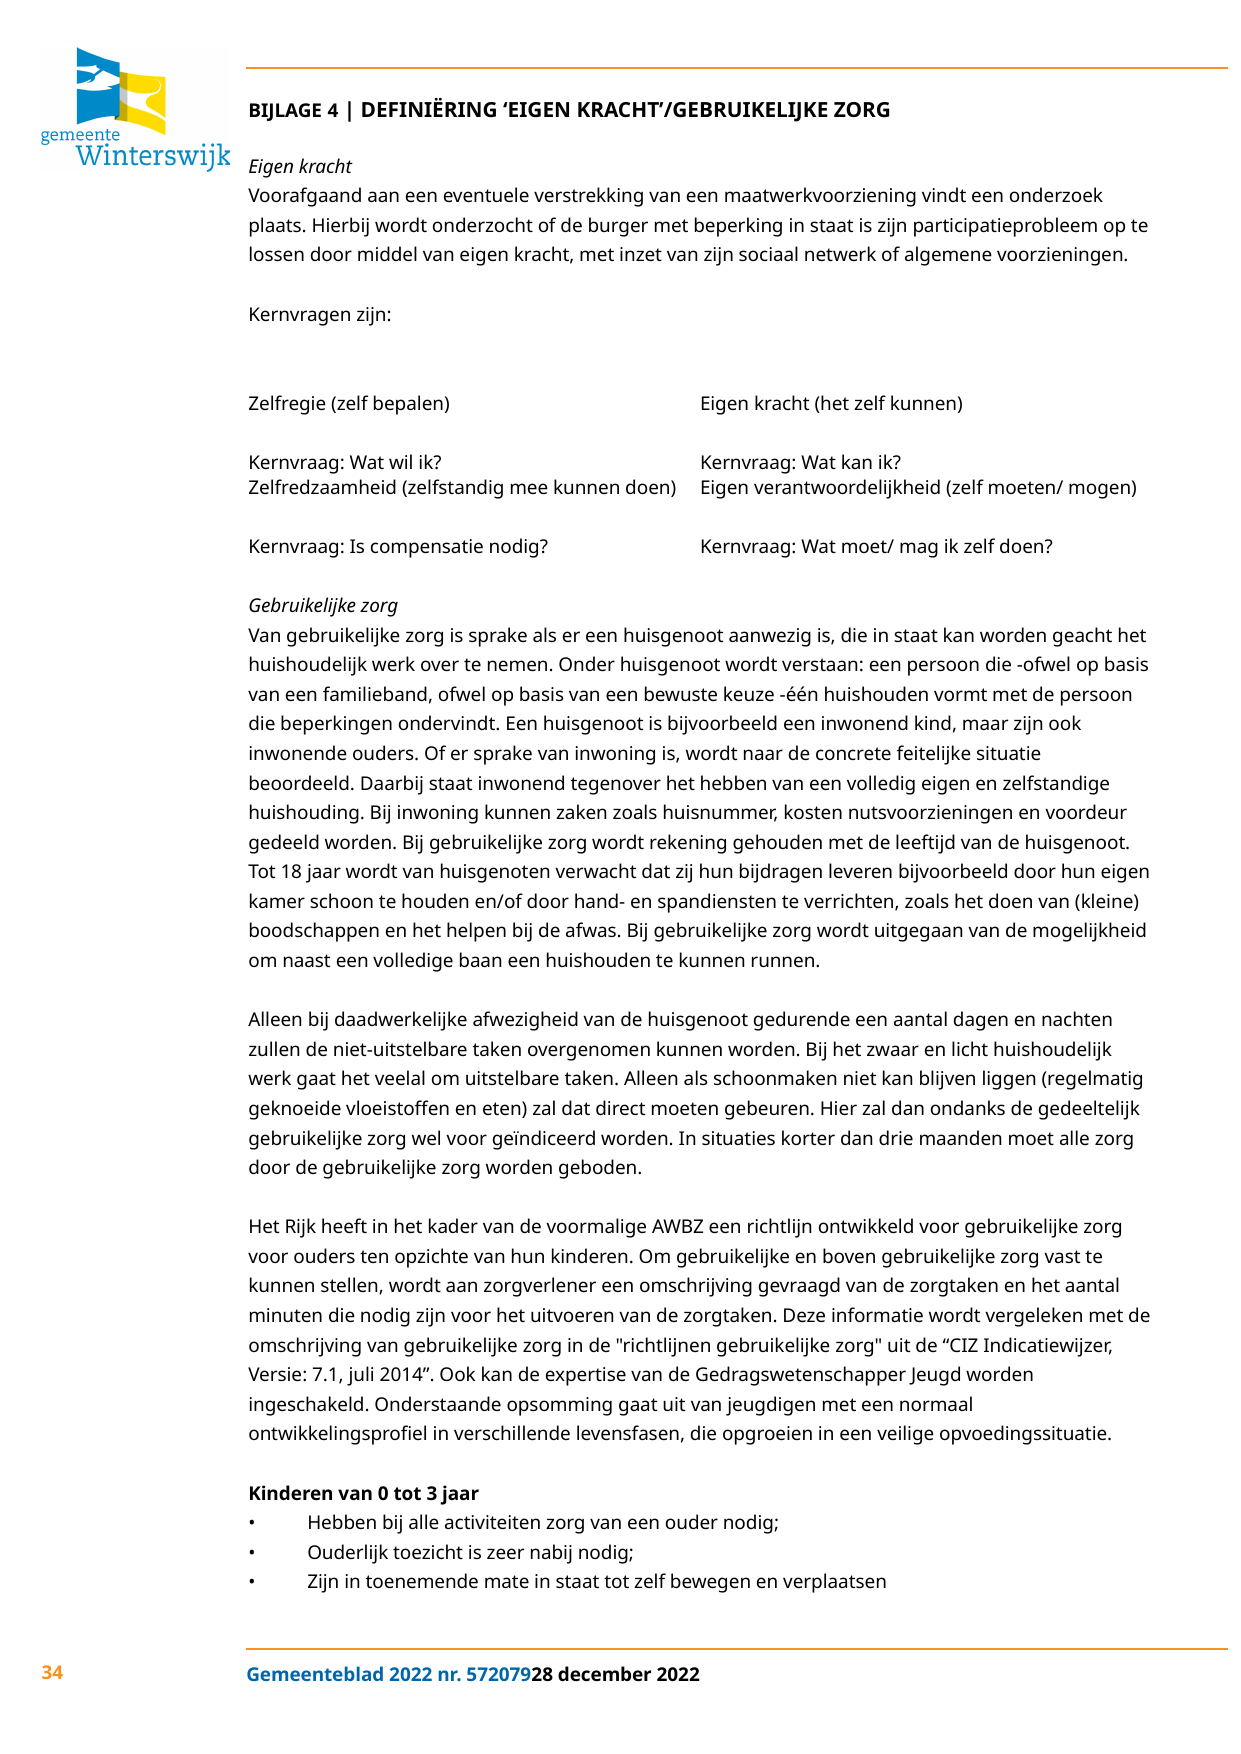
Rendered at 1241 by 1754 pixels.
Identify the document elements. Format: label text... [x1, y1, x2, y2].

text BIJLAGE 4 | DEFINIËRING ‘EIGEN KRACHT’/GEBRUIKELIJKE ZORG [248, 95, 1152, 123]
text Het Rijk heeft in het kader van de voormalige AWBZ een richtlijn ontwikkeld voor gebruikelijke zorg voor ouders ten opzichte van hun kinderen. Om gebruikelijke en boven gebruikelijke zorg vast te kunnen stellen, wordt aan zorgverlener een omschrijving gevraagd van de zorgtaken en het aantal minuten die nodig zijn voor het uitvoeren van de zorgtaken. Deze informatie wordt vergeleken met de omschrijving van gebruikelijke zorg in de "richtlijnen gebruikelijke zorg" uit de “CIZ Indicatiewijzer, Versie: 7.1, juli 2014”. Ook kan de expertise van de Gedragswetenschapper Jeugd worden ingeschakeld. Onderstaande opsomming gaat uit van jeugdigen met een normaal ontwikkelingsprofiel in verschillende levensfasen, die opgroeien in een veilige opvoedingssituatie. [248, 1213, 1152, 1446]
text Gebruikelijke zorg [248, 592, 1152, 618]
picture [41, 47, 231, 172]
list Zijn in toenemende mate in staat tot zelf bewegen en verplaatsen [248, 1568, 1152, 1594]
list Hebben bij alle activiteiten zorg van een ouder nodig; [248, 1509, 1152, 1535]
text Eigen kracht [248, 153, 1152, 179]
table_header Zelfregie (zelf bepalen) Kernvraag: Wat wil ik? [248, 390, 700, 474]
picture [225, 153, 231, 162]
text Voorafgaand aan een eventuele verstrekking van een maatwerkvoorziening vindt een onderzoek plaats. Hierbij wordt onderzocht of de burger met beperking in staat is zijn participatieprobleem op te lossen door middel van eigen kracht, met inzet van zijn sociaal netwerk of algemene voorzieningen. [248, 182, 1152, 267]
list Ouderlijk toezicht is zeer nabij nodig; [248, 1539, 1152, 1565]
table_cell Zelfredzaamheid (zelfstandig mee kunnen doen) Kernvraag: Is compensatie nodig? [248, 475, 700, 559]
text Kinderen van 0 tot 3 jaar [248, 1480, 1152, 1506]
text Van gebruikelijke zorg is sprake als er een huisgenoot aanwezig is, die in staat kan worden geacht het huishoudelijk werk over te nemen. Onder huisgenoot wordt verstaan: een persoon die -ofwel op basis van een familieband, ofwel op basis van een bewuste keuze -één huishouden vormt met de persoon die beperkingen ondervindt. Een huisgenoot is bijvoorbeeld een inwonend kind, maar zijn ook inwonende ouders. Of er sprake van inwoning is, wordt naar de concrete feitelijke situatie beoordeeld. Daarbij staat inwonend tegenover het hebben van een volledig eigen en zelfstandige huishouding. Bij inwoning kunnen zaken zoals huisnummer, kosten nutsvoorzieningen en voordeur gedeeld worden. Bij gebruikelijke zorg wordt rekening gehouden met de leeftijd van de huisgenoot. Tot 18 jaar wordt van huisgenoten verwacht dat zij hun bijdragen leveren bijvoorbeeld door hun eigen kamer schoon te houden en/of door hand- en spandiensten te verrichten, zoals het doen van (kleine) boodschappen en het helpen bij de afwas. Bij gebruikelijke zorg wordt uitgegaan van de mogelijkheid om naast een volledige baan een huishouden te kunnen runnen. [248, 622, 1152, 973]
text Alleen bij daadwerkelijke afwezigheid van de huisgenoot gedurende een aantal dagen en nachten zullen de niet-uitstelbare taken overgenomen kunnen worden. Bij het zwaar en licht huishoudelijk werk gaat het veelal om uitstelbare taken. Alleen als schoonmaken niet kan blijven liggen (regelmatig geknoeide vloeistoffen en eten) zal dat direct moeten gebeuren. Hier zal dan ondanks de gedeeltelijk gebruikelijke zorg wel voor geïndiceerd worden. In situaties korter dan drie maanden moet alle zorg door de gebruikelijke zorg worden geboden. [248, 1006, 1152, 1180]
table_cell Eigen verantwoordelijkheid (zelf moeten/ mogen) Kernvraag: Wat moet/ mag ik zelf doen? [700, 475, 1152, 559]
table_header Eigen kracht (het zelf kunnen) Kernvraag: Wat kan ik? [700, 390, 1152, 474]
text Kernvragen zijn: [248, 301, 1152, 327]
